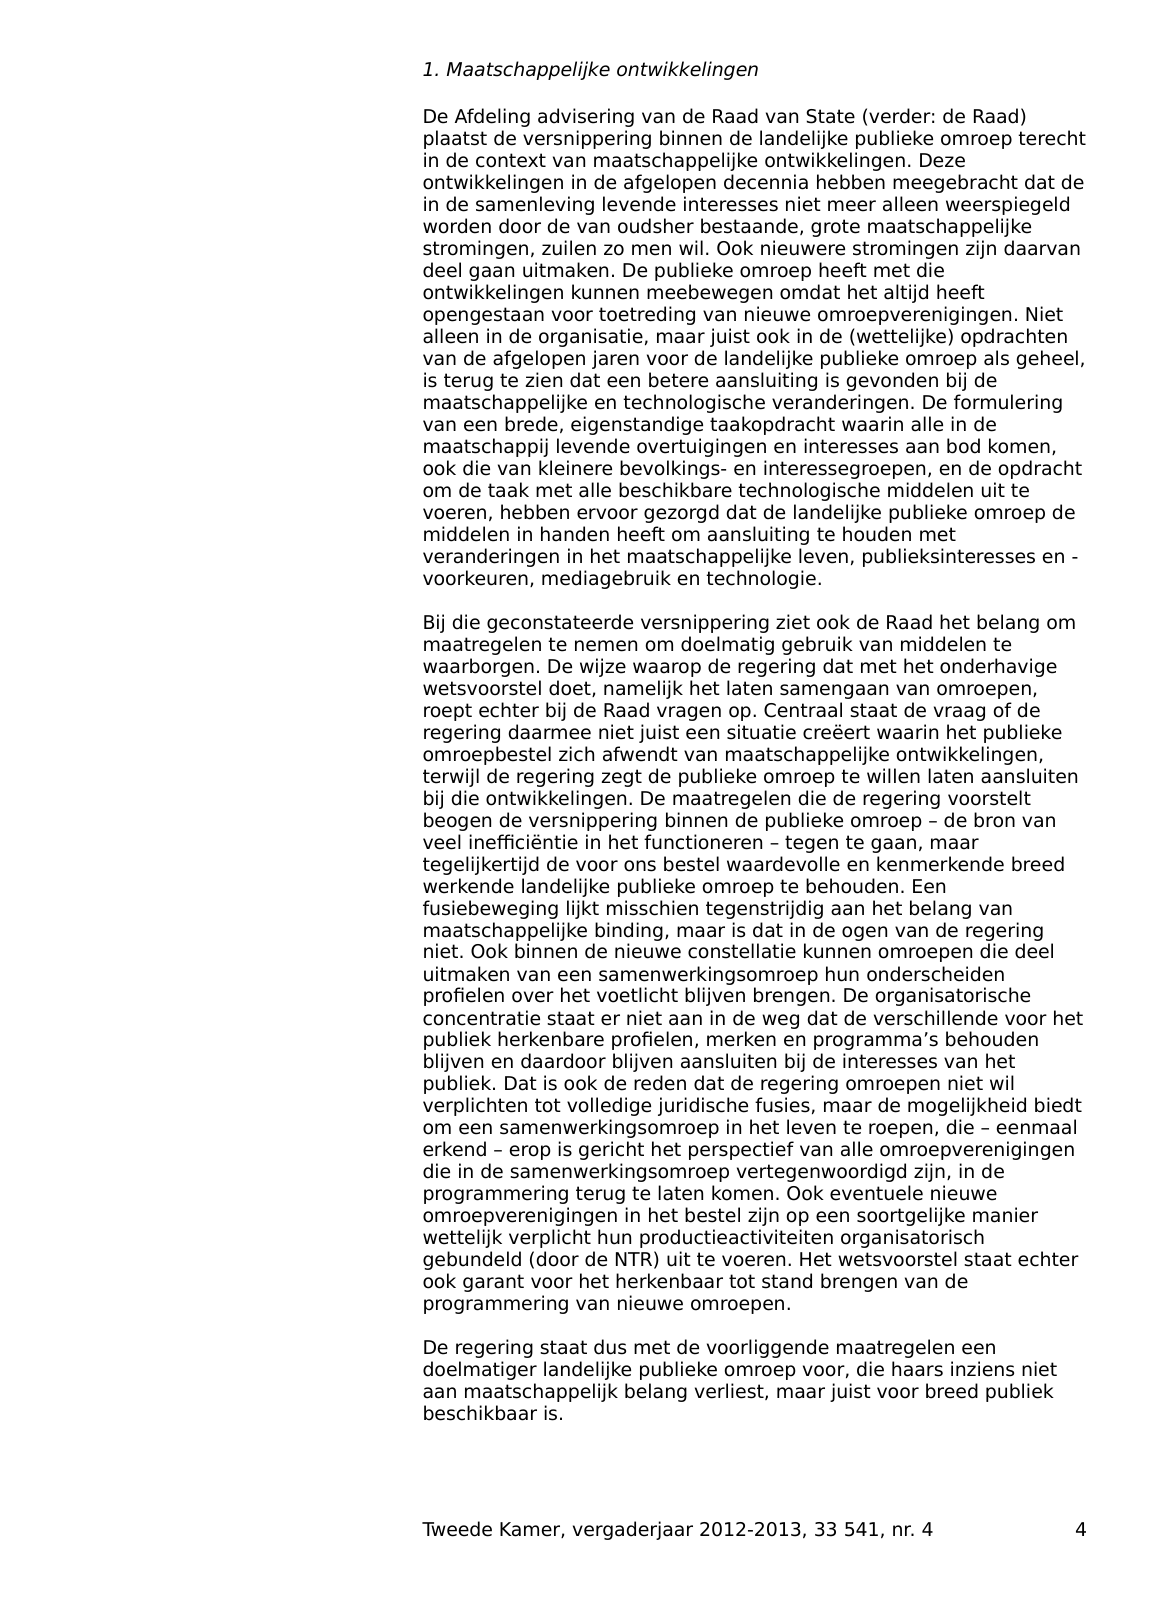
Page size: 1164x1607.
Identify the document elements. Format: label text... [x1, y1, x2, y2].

subtitle 1. Maatschappelijke ontwikkelingen [422, 59, 1087, 81]
text De Afdeling advisering van de Raad van State (verder: de Raad) plaatst de versnippering binnen de landelijke publieke omroep terecht in de context van maatschappelijke ontwikkelingen. Deze ontwikkelingen in de afgelopen decennia hebben meegebracht dat de in de samenleving levende interesses niet meer alleen weerspiegeld worden door de van oudsher bestaande, grote maatschappelijke stromingen, zuilen zo men wil. Ook nieuwere stromingen zijn daarvan deel gaan uitmaken. De publieke omroep heeft met die ontwikkelingen kunnen meebewegen omdat het altijd heeft opengestaan voor toetreding van nieuwe omroepverenigingen. Niet alleen in de organisatie, maar juist ook in de (wettelijke) opdrachten van de afgelopen jaren voor de landelijke publieke omroep als geheel, is terug te zien dat een betere aansluiting is gevonden bij de maatschappelijke en technologische veranderingen. De formulering van een brede, eigenstandige taakopdracht waarin alle in de maatschappij levende overtuigingen en interesses aan bod komen, ook die van kleinere bevolkings- en interessegroepen, en de opdracht om de taak met alle beschikbare technologische middelen uit te voeren, hebben ervoor gezorgd dat de landelijke publieke omroep de middelen in handen heeft om aansluiting te houden met veranderingen in het maatschappelijke leven, publieksinteresses en -voorkeuren, mediagebruik en technologie. [422, 106, 1087, 589]
text De regering staat dus met de voorliggende maatregelen een doelmatiger landelijke publieke omroep voor, die haars inziens niet aan maatschappelijk belang verliest, maar juist voor breed publiek beschikbaar is. [422, 1337, 1087, 1425]
text Bij die geconstateerde versnippering ziet ook de Raad het belang om maatregelen te nemen om doelmatig gebruik van middelen te waarborgen. De wijze waarop de regering dat met het onderhavige wetsvoorstel doet, namelijk het laten samengaan van omroepen, roept echter bij de Raad vragen op. Centraal staat de vraag of de regering daarmee niet juist een situatie creëert waarin het publieke omroepbestel zich afwendt van maatschappelijke ontwikkelingen, terwijl de regering zegt de publieke omroep te willen laten aansluiten bij die ontwikkelingen. De maatregelen die de regering voorstelt beogen de versnippering binnen de publieke omroep – de bron van veel inefficiëntie in het functioneren – tegen te gaan, maar tegelijkertijd de voor ons bestel waardevolle en kenmerkende breed werkende landelijke publieke omroep te behouden. Een fusiebeweging lijkt misschien tegenstrijdig aan het belang van maatschappelijke binding, maar is dat in de ogen van de regering niet. Ook binnen de nieuwe constellatie kunnen omroepen die deel uitmaken van een samenwerkingsomroep hun onderscheiden profielen over het voetlicht blijven brengen. De organisatorische concentratie staat er niet aan in de weg dat de verschillende voor het publiek herkenbare profielen, merken en programma’s behouden blijven en daardoor blijven aansluiten bij de interesses van het publiek. Dat is ook de reden dat de regering omroepen niet wil verplichten tot volledige juridische fusies, maar de mogelijkheid biedt om een samenwerkingsomroep in het leven te roepen, die – eenmaal erkend – erop is gericht het perspectief van alle omroepverenigingen die in de samenwerkingsomroep vertegenwoordigd zijn, in de programmering terug te laten komen. Ook eventuele nieuwe omroepverenigingen in het bestel zijn op een soortgelijke manier wettelijk verplicht hun productieactiviteiten organisatorisch gebundeld (door de NTR) uit te voeren. Het wetsvoorstel staat echter ook garant voor het herkenbaar tot stand brengen van de programmering van nieuwe omroepen. [422, 612, 1087, 1315]
